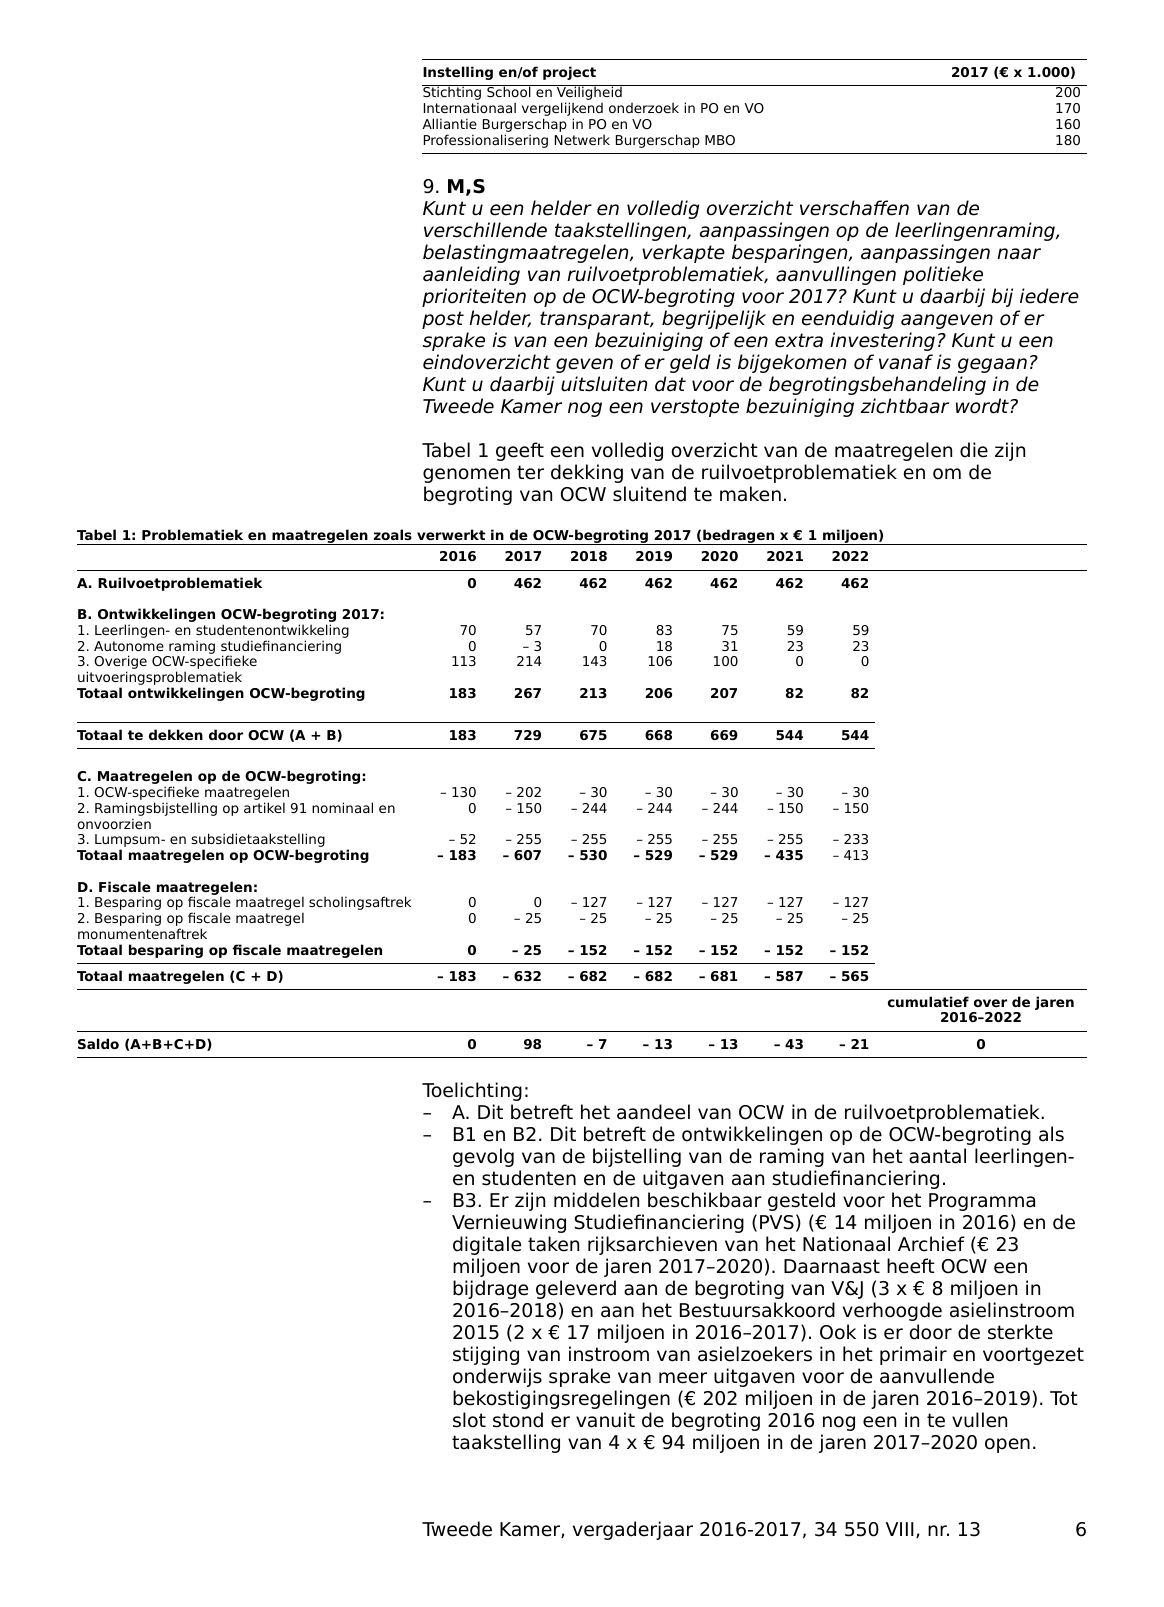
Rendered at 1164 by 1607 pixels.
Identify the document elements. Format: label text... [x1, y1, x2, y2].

table_cell 207 [679, 686, 744, 701]
table_cell [483, 864, 548, 879]
table_cell – 682 [548, 964, 613, 989]
table_cell – 25 [810, 911, 875, 942]
table_cell 183 [417, 723, 482, 748]
table_cell 70 [548, 623, 613, 638]
table_cell 200 [906, 86, 1087, 101]
table_cell [483, 701, 548, 722]
table_cell – 255 [679, 832, 744, 848]
table_cell 170 [906, 101, 1087, 117]
table_cell 113 [417, 654, 482, 686]
table_cell cumulatief over de jaren 2016–2022 [875, 990, 1087, 1031]
table_cell – 607 [483, 848, 548, 864]
table_cell 2022 [810, 545, 875, 570]
table_cell [548, 769, 613, 785]
table_cell [744, 607, 809, 623]
table_cell [875, 701, 1087, 722]
table_cell 31 [679, 638, 744, 654]
table_cell [810, 864, 875, 879]
table_cell – 152 [613, 942, 679, 963]
table_cell [483, 990, 548, 1031]
table_cell 143 [548, 654, 613, 686]
table_cell – 13 [679, 1032, 744, 1057]
table_cell 462 [548, 571, 613, 591]
table_cell [483, 749, 548, 769]
table_cell – 25 [744, 911, 809, 942]
text Tabel 1 geeft een volledig overzicht van de maatregelen die zijn genomen ter dekking van de ruilvoetproblematiek en om de begroting van OCW sluitend te maken. [422, 440, 1087, 506]
table_cell [613, 879, 679, 895]
table_cell – 255 [483, 832, 548, 848]
table_cell – 255 [744, 832, 809, 848]
table_cell – 13 [613, 1032, 679, 1057]
table_cell – 202 [483, 785, 548, 801]
table_cell [875, 942, 1087, 963]
table_cell Totaal maatregelen (C + D) [77, 964, 417, 989]
table_cell 82 [744, 686, 809, 701]
table_cell – 152 [810, 942, 875, 963]
table_cell – 25 [483, 942, 548, 963]
table_cell [875, 654, 1087, 686]
table_cell [417, 701, 482, 722]
table_cell 0 [417, 571, 482, 591]
table_cell – 127 [810, 895, 875, 911]
table_cell 3. Lumpsum- en subsidietaakstelling [77, 832, 417, 848]
table_cell [875, 785, 1087, 801]
table_cell – 150 [810, 801, 875, 832]
table_cell [548, 864, 613, 879]
text – A. Dit betreft het aandeel van OCW in de ruilvoetproblematiek. [422, 1102, 1087, 1124]
table_cell 214 [483, 654, 548, 686]
table_cell [77, 591, 417, 607]
table_cell [548, 701, 613, 722]
table_cell A. Ruilvoetproblematiek [77, 571, 417, 591]
table_cell – 30 [744, 785, 809, 801]
table_cell 0 [483, 895, 548, 911]
table_cell 70 [417, 623, 482, 638]
table_cell 0 [810, 654, 875, 686]
table_cell – 244 [548, 801, 613, 832]
table_cell [875, 963, 1087, 989]
table_cell 180 [906, 133, 1087, 153]
table_cell [875, 607, 1087, 623]
table_cell [744, 990, 809, 1031]
table_cell [483, 769, 548, 785]
table_cell 3. Overige OCW-specifieke uitvoeringsproblematiek [77, 654, 417, 686]
table_cell – 25 [483, 911, 548, 942]
table_cell 82 [810, 686, 875, 701]
table_cell 462 [613, 571, 679, 591]
table_cell [548, 990, 613, 1031]
table_cell 57 [483, 623, 548, 638]
table_cell – 682 [613, 964, 679, 989]
table_cell – 130 [417, 785, 482, 801]
table_cell – 152 [679, 942, 744, 963]
table_cell 729 [483, 723, 548, 748]
table_cell 2017 [483, 545, 548, 570]
table_cell [77, 990, 417, 1031]
table_cell – 183 [417, 848, 482, 864]
table_cell – 530 [548, 848, 613, 864]
table_cell [744, 701, 809, 722]
table_cell [744, 769, 809, 785]
table_cell [613, 701, 679, 722]
table_cell [417, 769, 482, 785]
table_cell Totaal besparing op fiscale maatregelen [77, 942, 417, 963]
table_cell – 152 [744, 942, 809, 963]
table_cell 59 [810, 623, 875, 638]
table_cell [810, 769, 875, 785]
table_cell – 529 [613, 848, 679, 864]
table_cell [417, 591, 482, 607]
table_cell 160 [906, 117, 1087, 132]
table_cell 106 [613, 654, 679, 686]
table_cell – 52 [417, 832, 482, 848]
table_cell – 127 [548, 895, 613, 911]
table_cell 75 [679, 623, 744, 638]
table_cell [548, 607, 613, 623]
table_cell [548, 749, 613, 769]
table_cell 206 [613, 686, 679, 701]
text – B3. Er zijn middelen beschikbaar gesteld voor het Programma Vernieuwing Studiefinanciering (PVS) (€ 14 miljoen in 2016) en de digitale taken rijksarchieven van het Nationaal Archief (€ 23 miljoen voor de jaren 2017–2020). Daarnaast heeft OCW een bijdrage geleverd aan de begroting van V&J (3 x € 8 miljoen in 2016–2018) en aan het Bestuursakkoord verhoogde asielinstroom 2015 (2 x € 17 miljoen in 2016–2017). Ook is er door de sterkte stijging van instroom van asielzoekers in het primair en voortgezet onderwijs sprake van meer uitgaven voor de aanvullende bekostigingsregelingen (€ 202 miljoen in de jaren 2016–2019). Tot slot stond er vanuit de begroting 2016 nog een in te vullen taakstelling van 4 x € 94 miljoen in de jaren 2017–2020 open. [422, 1190, 1087, 1454]
table_cell 0 [875, 1032, 1087, 1057]
table_cell 23 [810, 638, 875, 654]
table_cell B. Ontwikkelingen OCW-begroting 2017: [77, 607, 417, 623]
table_cell – 25 [548, 911, 613, 942]
table_cell [679, 607, 744, 623]
table_cell 1. Leerlingen- en studentenontwikkeling [77, 623, 417, 638]
table_cell 0 [417, 895, 482, 911]
table_cell – 30 [810, 785, 875, 801]
table_cell – 127 [679, 895, 744, 911]
table_cell [744, 591, 809, 607]
table_cell [810, 990, 875, 1031]
table_cell [679, 749, 744, 769]
table_cell [417, 864, 482, 879]
table_cell Professionalisering Netwerk Burgerschap MBO [422, 133, 906, 153]
table_cell [875, 748, 1087, 769]
table_cell [875, 571, 1087, 591]
table_cell – 681 [679, 964, 744, 989]
table_cell – 183 [417, 964, 482, 989]
table_cell [417, 749, 482, 769]
table_cell 544 [744, 723, 809, 748]
table_cell – 152 [548, 942, 613, 963]
table_cell [613, 864, 679, 879]
table_cell 675 [548, 723, 613, 748]
table_cell [875, 895, 1087, 911]
table_cell [744, 749, 809, 769]
table_cell [810, 879, 875, 895]
table_cell [679, 864, 744, 879]
table_cell 100 [679, 654, 744, 686]
table_cell Internationaal vergelijkend onderzoek in PO en VO [422, 101, 906, 117]
table_cell [77, 701, 417, 722]
table_cell 2021 [744, 545, 809, 570]
table_cell [417, 879, 482, 895]
table_cell C. Maatregelen op de OCW-begroting: [77, 769, 417, 785]
table_cell 2019 [613, 545, 679, 570]
table_cell – 255 [548, 832, 613, 848]
table_cell 2018 [548, 545, 613, 570]
table_cell 2. Ramingsbijstelling op artikel 91 nominaal en onvoorzien [77, 801, 417, 832]
table_cell [875, 832, 1087, 848]
table_cell – 632 [483, 964, 548, 989]
table_cell – 30 [613, 785, 679, 801]
table_header 2017 (€ x 1.000) [906, 60, 1087, 85]
table_cell – 587 [744, 964, 809, 989]
table_cell [613, 990, 679, 1031]
table_cell [613, 749, 679, 769]
table_cell [875, 722, 1087, 748]
table_cell 183 [417, 686, 482, 701]
table_cell [548, 591, 613, 607]
text – B1 en B2. Dit betreft de ontwikkelingen op de OCW-begroting als gevolg van de bijstelling van de raming van het aantal leerlingen- en studenten en de uitgaven aan studiefinanciering. [422, 1124, 1087, 1190]
table_cell 23 [744, 638, 809, 654]
table_cell – 244 [679, 801, 744, 832]
text 9. M,S [422, 176, 1087, 198]
table_cell – 3 [483, 638, 548, 654]
table_cell 0 [417, 942, 482, 963]
table_cell [744, 864, 809, 879]
table_cell 0 [417, 638, 482, 654]
table_cell [679, 701, 744, 722]
table_cell 462 [679, 571, 744, 591]
table_cell [875, 769, 1087, 785]
table_cell [77, 545, 417, 570]
table_cell [810, 591, 875, 607]
text Toelichting: [422, 1080, 1087, 1102]
table_cell [875, 638, 1087, 654]
table_cell 213 [548, 686, 613, 701]
table_cell 98 [483, 1032, 548, 1057]
table_cell 2016 [417, 545, 482, 570]
table_cell 18 [613, 638, 679, 654]
table_cell [875, 591, 1087, 607]
table_cell [679, 769, 744, 785]
table_cell [679, 990, 744, 1031]
table_cell [483, 591, 548, 607]
table_cell [613, 591, 679, 607]
table_cell [875, 879, 1087, 895]
table_cell [875, 686, 1087, 701]
table_cell 0 [417, 1032, 482, 1057]
table_cell D. Fiscale maatregelen: [77, 879, 417, 895]
table_cell – 30 [548, 785, 613, 801]
table_cell [875, 911, 1087, 942]
table_cell 0 [548, 638, 613, 654]
table_cell 1. OCW-specifieke maatregelen [77, 785, 417, 801]
table_cell – 25 [613, 911, 679, 942]
table_cell 0 [417, 801, 482, 832]
table_cell [679, 879, 744, 895]
table_cell [810, 607, 875, 623]
table_header Tabel 1: Problematiek en maatregelen zoals verwerkt in de OCW-begroting 2017 (bedragen x € 1 miljoen) [77, 528, 1087, 543]
table_cell [810, 749, 875, 769]
table_cell [483, 879, 548, 895]
table_cell – 529 [679, 848, 744, 864]
table_cell Stichting School en Veiligheid [422, 86, 906, 101]
table_cell [810, 701, 875, 722]
table_cell 59 [744, 623, 809, 638]
table_cell Totaal maatregelen op OCW-begroting [77, 848, 417, 864]
table_cell 0 [417, 911, 482, 942]
table_cell [613, 769, 679, 785]
table_cell 462 [810, 571, 875, 591]
table_cell – 7 [548, 1032, 613, 1057]
table_cell Totaal ontwikkelingen OCW-begroting [77, 686, 417, 701]
table_cell [417, 990, 482, 1031]
table_cell [77, 864, 417, 879]
table_cell 2. Besparing op fiscale maatregel monumentenaftrek [77, 911, 417, 942]
table_cell [613, 607, 679, 623]
table_cell [417, 607, 482, 623]
table_cell [548, 879, 613, 895]
table_cell [875, 545, 1087, 570]
table_cell 669 [679, 723, 744, 748]
table_cell – 43 [744, 1032, 809, 1057]
table_cell – 30 [679, 785, 744, 801]
table_cell 83 [613, 623, 679, 638]
text Kunt u een helder en volledig overzicht verschaffen van de verschillende taakstellingen, aanpassingen op de leerlingenraming, belastingmaatregelen, verkapte besparingen, aanpassingen naar aanleiding van ruilvoetproblematiek, aanvullingen politieke prioriteiten op de OCW-begroting voor 2017? Kunt u daarbij bij iedere post helder, transparant, begrijpelijk en eenduidig aangeven of er sprake is van een bezuiniging of een extra investering? Kunt u een eindoverzicht geven of er geld is bijgekomen of vanaf is gegaan? Kunt u daarbij uitsluiten dat voor de begrotingsbehandeling in de Tweede Kamer nog een verstopte bezuiniging zichtbaar wordt? [422, 198, 1087, 418]
table_cell – 233 [810, 832, 875, 848]
table_cell 544 [810, 723, 875, 748]
table_cell – 150 [483, 801, 548, 832]
table_cell 668 [613, 723, 679, 748]
table_cell 1. Besparing op fiscale maatregel scholingsaftrek [77, 895, 417, 911]
table_cell – 255 [613, 832, 679, 848]
table_cell 267 [483, 686, 548, 701]
table_cell – 21 [810, 1032, 875, 1057]
table_cell [875, 623, 1087, 638]
table_header Instelling en/of project [422, 60, 906, 85]
table_cell 2. Autonome raming studiefinanciering [77, 638, 417, 654]
table_cell [77, 749, 417, 769]
table_cell Totaal te dekken door OCW (A + B) [77, 723, 417, 748]
table_cell 2020 [679, 545, 744, 570]
table_cell Saldo (A+B+C+D) [77, 1032, 417, 1057]
table_cell – 127 [613, 895, 679, 911]
table_cell 0 [744, 654, 809, 686]
table_cell [679, 591, 744, 607]
table_cell – 244 [613, 801, 679, 832]
table_cell – 150 [744, 801, 809, 832]
table_cell Alliantie Burgerschap in PO en VO [422, 117, 906, 132]
table_cell – 25 [679, 911, 744, 942]
table_cell [483, 607, 548, 623]
table_cell – 127 [744, 895, 809, 911]
table_cell [875, 848, 1087, 864]
table_cell – 413 [810, 848, 875, 864]
table_cell 462 [744, 571, 809, 591]
table_cell – 435 [744, 848, 809, 864]
table_cell [875, 801, 1087, 832]
table_cell 462 [483, 571, 548, 591]
table_cell – 565 [810, 964, 875, 989]
table_cell [744, 879, 809, 895]
table_cell [875, 864, 1087, 879]
